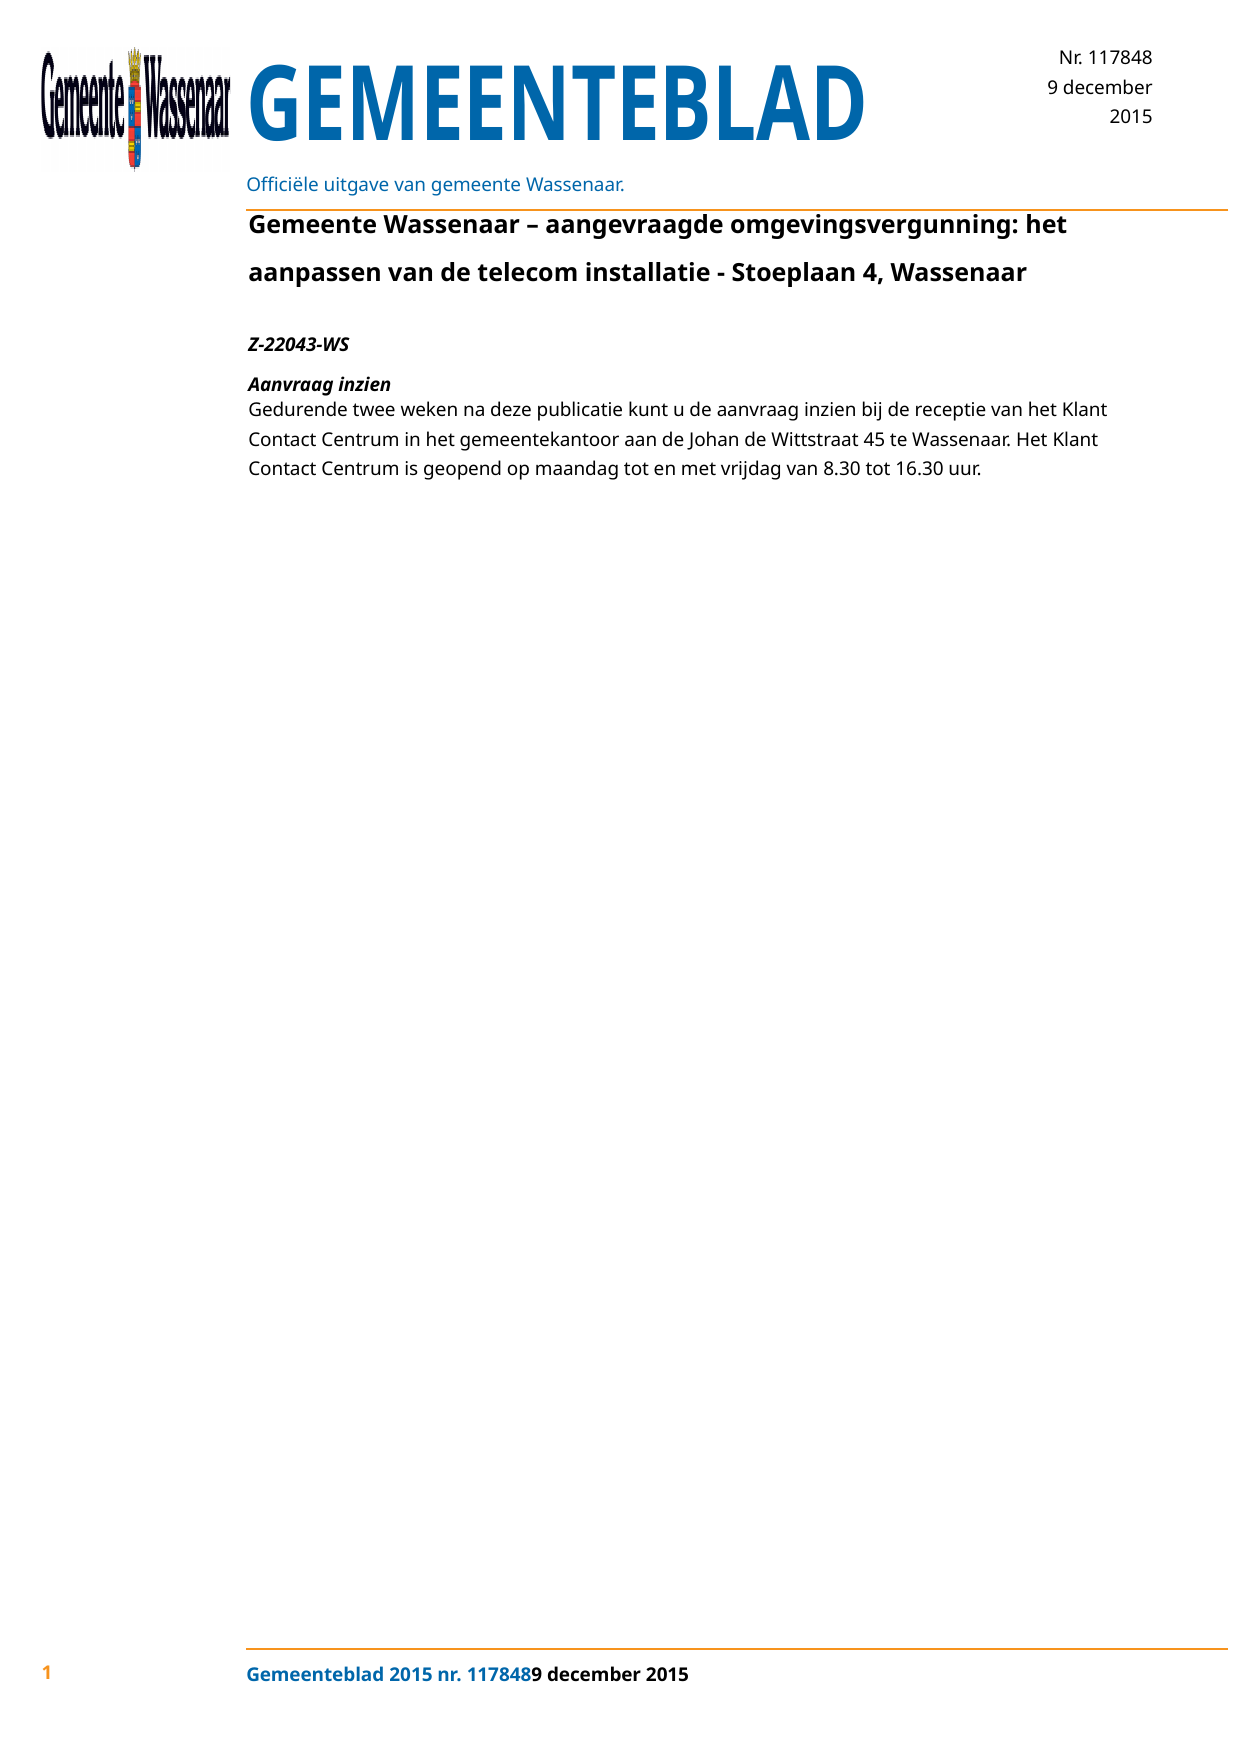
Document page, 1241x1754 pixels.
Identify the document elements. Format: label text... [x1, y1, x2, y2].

picture [41, 47, 231, 172]
text Aanvraag inzien [248, 371, 1152, 396]
text Gemeente Wassenaar – aangevraagde omgevingsvergunning: het aanpassen van de telecom installatie - Stoeplaan 4, Wassenaar [248, 211, 1152, 288]
text Z-22043-WS [248, 331, 1152, 357]
text Gedurende twee weken na deze publicatie kunt u de aanvraag inzien bij de receptie van het Klant Contact Centrum in het gemeentekantoor aan de Johan de Wittstraat 45 te Wassenaar. Het Klant Contact Centrum is geopend op maandag tot en met vrijdag van 8.30 tot 16.30 uur. [248, 396, 1152, 481]
